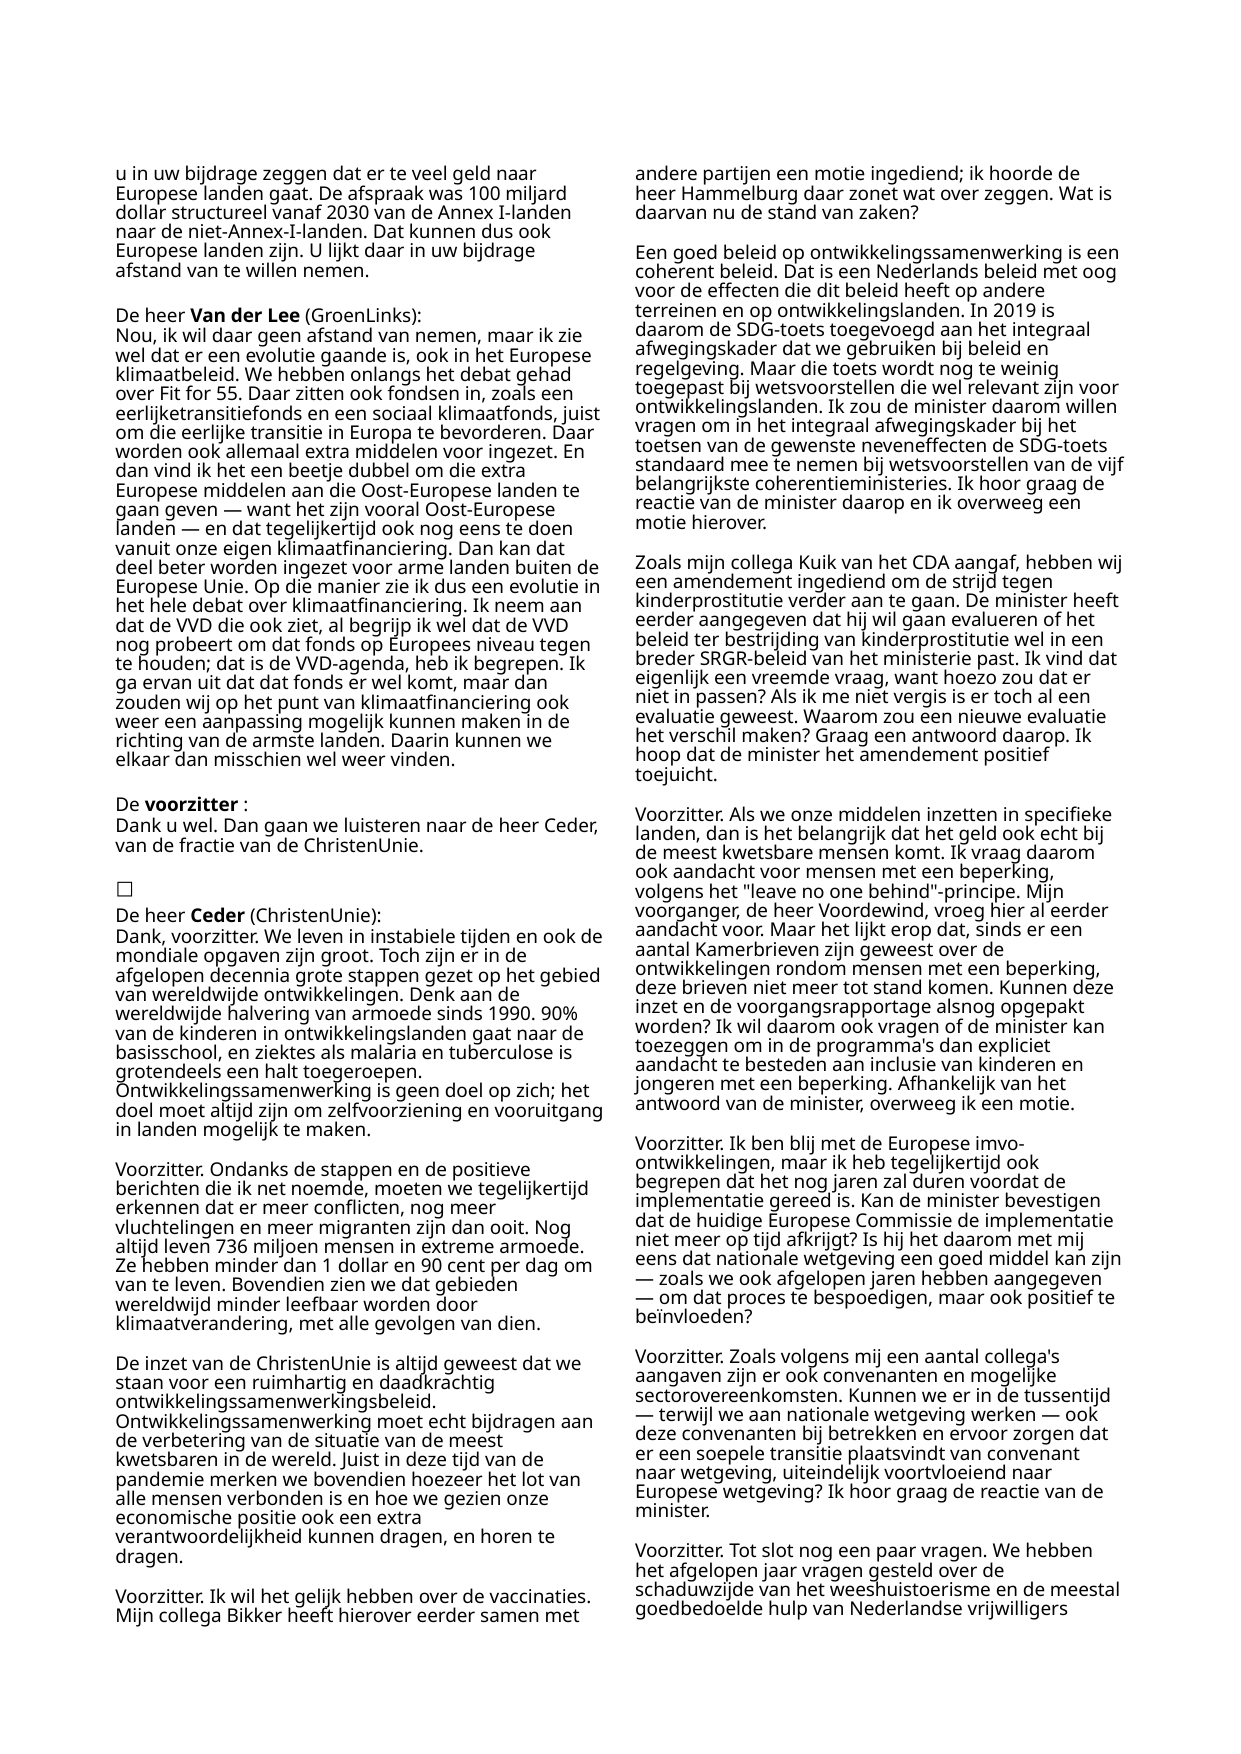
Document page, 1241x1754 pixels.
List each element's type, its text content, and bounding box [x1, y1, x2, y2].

text Een goed beleid op ontwikkelingssamenwerking is een coherent beleid. Dat is een Nederlands beleid met oog voor de effecten die dit beleid heeft op andere terreinen en op ontwikkelingslanden. In 2019 is daarom de SDG-toets toegevoegd aan het integraal afwegingskader dat we gebruiken bij beleid en regelgeving. Maar die toets wordt nog te weinig toegepast bij wetsvoorstellen die wel relevant zijn voor ontwikkelingslanden. Ik zou de minister daarom willen vragen om in het integraal afwegingskader bij het toetsen van de gewenste neveneffecten de SDG-toets standaard mee te nemen bij wetsvoorstellen van de vijf belangrijkste coherentieministeries. Ik hoor graag de reactie van de minister daarop en ik overweeg een motie hierover. [635, 244, 1125, 533]
text Dank u wel. Dan gaan we luisteren naar de heer Ceder, van de fractie van de ChristenUnie. [115, 817, 605, 856]
text De voorzitter : [115, 792, 605, 817]
text Voorzitter. Ik wil het gelijk hebben over de vaccinaties. Mijn collega Bikker heeft hierover eerder samen met [115, 1588, 605, 1626]
text u in uw bijdrage zeggen dat er te veel geld naar Europese landen gaat. De afspraak was 100 miljard dollar structureel vanaf 2030 van de Annex I-landen naar de niet-Annex-I-landen. Dat kunnen dus ook Europese landen zijn. U lijkt daar in uw bijdrage afstand van te willen nemen. [115, 165, 605, 281]
text ⬜ [115, 877, 605, 902]
text Voorzitter. Zoals volgens mij een aantal collega's aangaven zijn er ook convenanten en mogelijke sectorovereenkomsten. Kunnen we er in de tussentijd — terwijl we aan nationale wetgeving werken — ook deze convenanten bij betrekken en ervoor zorgen dat er een soepele transitie plaatsvindt van convenant naar wetgeving, uiteindelijk voortvloeiend naar Europese wetgeving? Ik hoor graag de reactie van de minister. [635, 1348, 1125, 1522]
text De heer Ceder (ChristenUnie): [115, 902, 605, 928]
text De heer Van der Lee (GroenLinks): [115, 302, 605, 327]
text Nou, ik wil daar geen afstand van nemen, maar ik zie wel dat er een evolutie gaande is, ook in het Europese klimaatbeleid. We hebben onlangs het debat gehad over Fit for 55. Daar zitten ook fondsen in, zoals een eerlijketransitiefonds en een sociaal klimaatfonds, juist om die eerlijke transitie in Europa te bevorderen. Daar worden ook allemaal extra middelen voor ingezet. En dan vind ik het een beetje dubbel om die extra Europese middelen aan die Oost-Europese landen te gaan geven — want het zijn vooral Oost-Europese landen — en dat tegelijkertijd ook nog eens te doen vanuit onze eigen klimaatfinanciering. Dan kan dat deel beter worden ingezet voor arme landen buiten de Europese Unie. Op die manier zie ik dus een evolutie in het hele debat over klimaatfinanciering. Ik neem aan dat de VVD die ook ziet, al begrijp ik wel dat de VVD nog probeert om dat fonds op Europees niveau tegen te houden; dat is de VVD-agenda, heb ik begrepen. Ik ga ervan uit dat dat fonds er wel komt, maar dan zouden wij op het punt van klimaatfinanciering ook weer een aanpassing mogelijk kunnen maken in de richting van de armste landen. Daarin kunnen we elkaar dan misschien wel weer vinden. [115, 327, 605, 771]
text andere partijen een motie ingediend; ik hoorde de heer Hammelburg daar zonet wat over zeggen. Wat is daarvan nu de stand van zaken? [635, 165, 1125, 223]
text Voorzitter. Tot slot nog een paar vragen. We hebben het afgelopen jaar vragen gesteld over de schaduwzijde van het weeshuistoerisme en de meestal goedbedoelde hulp van Nederlandse vrijwilligers [635, 1542, 1125, 1619]
text Voorzitter. Ondanks de stappen en de positieve berichten die ik net noemde, moeten we tegelijkertijd erkennen dat er meer conflicten, nog meer vluchtelingen en meer migranten zijn dan ooit. Nog altijd leven 736 miljoen mensen in extreme armoede. Ze hebben minder dan 1 dollar en 90 cent per dag om van te leven. Bovendien zien we dat gebieden wereldwijd minder leefbaar worden door klimaatverandering, met alle gevolgen van dien. [115, 1161, 605, 1334]
text Voorzitter. Als we onze middelen inzetten in specifieke landen, dan is het belangrijk dat het geld ook echt bij de meest kwetsbare mensen komt. Ik vraag daarom ook aandacht voor mensen met een beperking, volgens het "leave no one behind"-principe. Mijn voorganger, de heer Voordewind, vroeg hier al eerder aandacht voor. Maar het lijkt erop dat, sinds er een aantal Kamerbrieven zijn geweest over de ontwikkelingen rondom mensen met een beperking, deze brieven niet meer tot stand komen. Kunnen deze inzet en de voorgangsrapportage alsnog opgepakt worden? Ik wil daarom ook vragen of de minister kan toezeggen om in de programma's dan expliciet aandacht te besteden aan inclusie van kinderen en jongeren met een beperking. Afhankelijk van het antwoord van de minister, overweeg ik een motie. [635, 806, 1125, 1114]
text Zoals mijn collega Kuik van het CDA aangaf, hebben wij een amendement ingediend om de strijd tegen kinderprostitutie verder aan te gaan. De minister heeft eerder aangegeven dat hij wil gaan evalueren of het beleid ter bestrijding van kinderprostitutie wel in een breder SRGR-beleid van het ministerie past. Ik vind dat eigenlijk een vreemde vraag, want hoezo zou dat er niet in passen? Als ik me niet vergis is er toch al een evaluatie geweest. Waarom zou een nieuwe evaluatie het verschil maken? Graag een antwoord daarop. Ik hoop dat de minister het amendement positief toejuicht. [635, 554, 1125, 785]
text Dank, voorzitter. We leven in instabiele tijden en ook de mondiale opgaven zijn groot. Toch zijn er in de afgelopen decennia grote stappen gezet op het gebied van wereldwijde ontwikkelingen. Denk aan de wereldwijde halvering van armoede sinds 1990. 90% van de kinderen in ontwikkelingslanden gaat naar de basisschool, en ziektes als malaria en tuberculose is grotendeels een halt toegeroepen. Ontwikkelingssamenwerking is geen doel op zich; het doel moet altijd zijn om zelfvoorziening en vooruitgang in landen mogelijk te maken. [115, 928, 605, 1140]
text Voorzitter. Ik ben blij met de Europese imvo-ontwikkelingen, maar ik heb tegelijkertijd ook begrepen dat het nog jaren zal duren voordat de implementatie gereed is. Kan de minister bevestigen dat de huidige Europese Commissie de implementatie niet meer op tijd afkrijgt? Is hij het daarom met mij eens dat nationale wetgeving een goed middel kan zijn — zoals we ook afgelopen jaren hebben aangegeven — om dat proces te bespoedigen, maar ook positief te beïnvloeden? [635, 1135, 1125, 1327]
text De inzet van de ChristenUnie is altijd geweest dat we staan voor een ruimhartig en daadkrachtig ontwikkelingssamenwerkingsbeleid. Ontwikkelingssamenwerking moet echt bijdragen aan de verbetering van de situatie van de meest kwetsbaren in de wereld. Juist in deze tijd van de pandemie merken we bovendien hoezeer het lot van alle mensen verbonden is en hoe we gezien onze economische positie ook een extra verantwoordelijkheid kunnen dragen, en horen te dragen. [115, 1355, 605, 1567]
